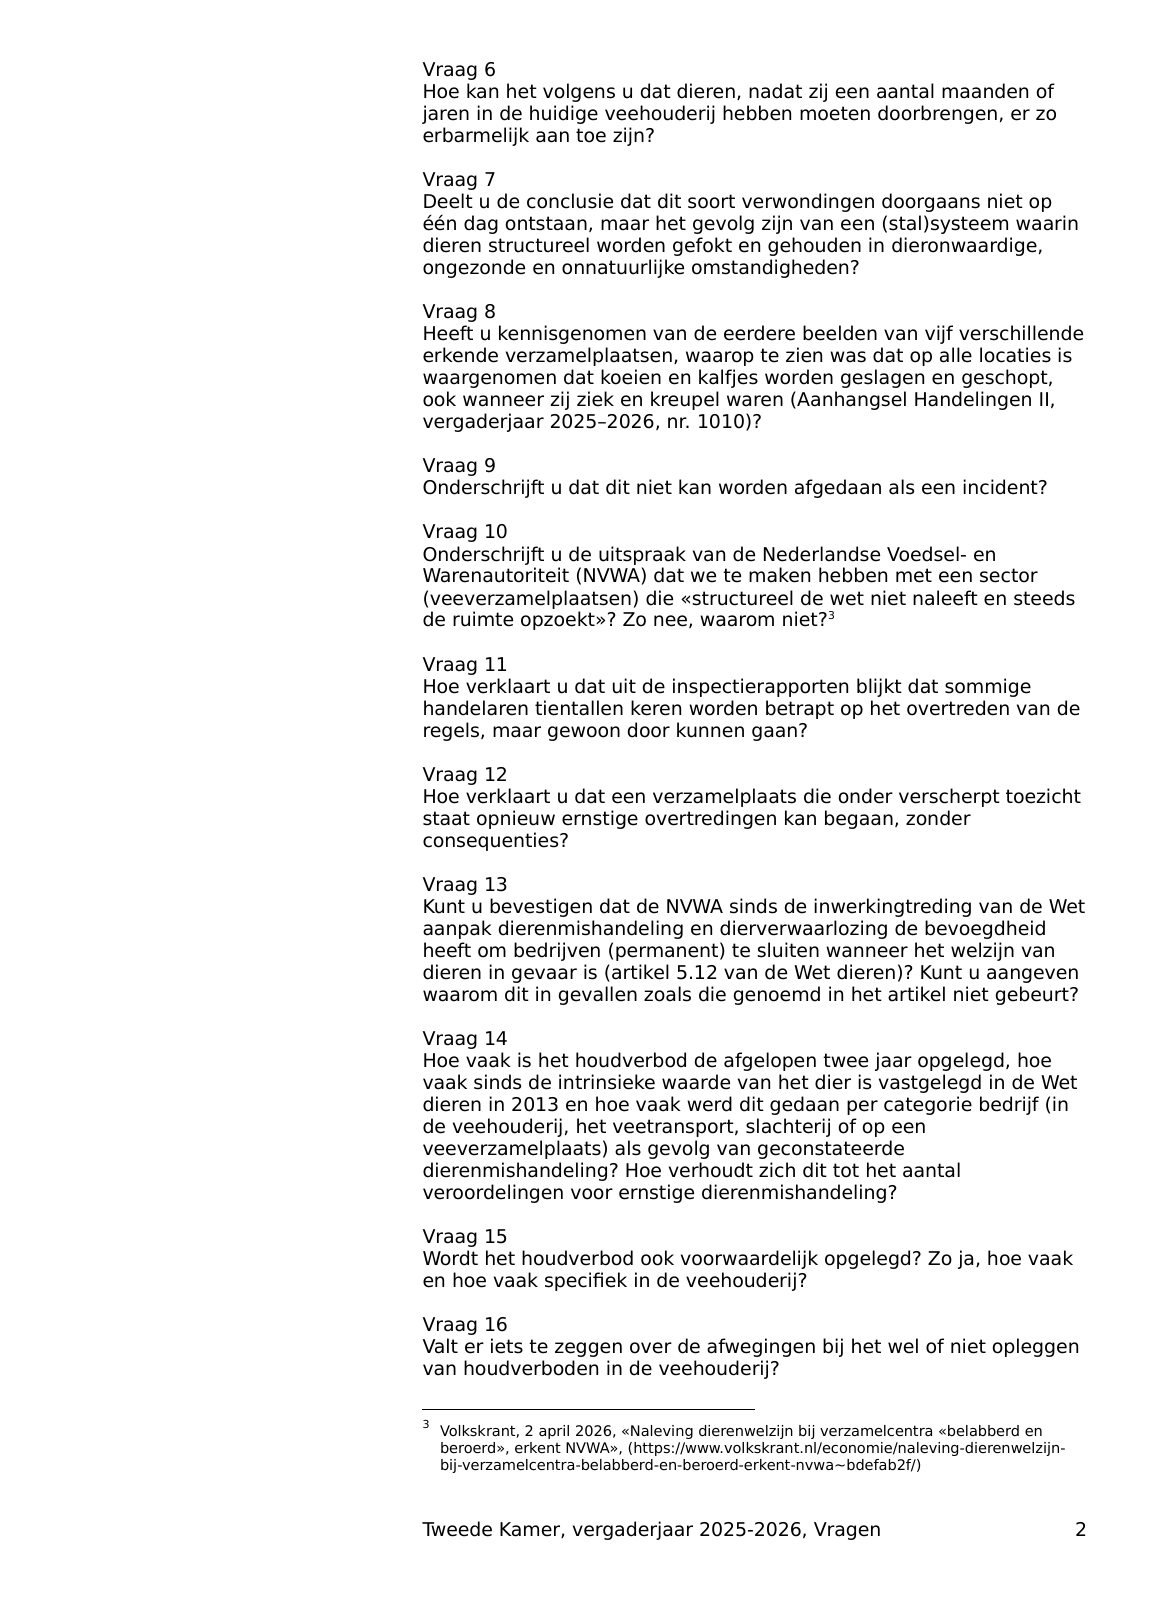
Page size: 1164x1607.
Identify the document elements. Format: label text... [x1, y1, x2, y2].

text Vraag 7 [422, 169, 1087, 191]
text Vraag 8 [422, 301, 1087, 323]
text Vraag 13 [422, 874, 1087, 896]
text Vraag 9 [422, 455, 1087, 477]
text Vraag 16 [422, 1314, 1087, 1336]
text Hoe verklaart u dat een verzamelplaats die onder verscherpt toezicht staat opnieuw ernstige overtredingen kan begaan, zonder consequenties? [422, 786, 1087, 852]
text Hoe kan het volgens u dat dieren, nadat zij een aantal maanden of jaren in de huidige veehouderij hebben moeten doorbrengen, er zo erbarmelijk aan toe zijn? [422, 81, 1087, 147]
text Hoe verklaart u dat uit de inspectierapporten blijkt dat sommige handelaren tientallen keren worden betrapt op het overtreden van de regels, maar gewoon door kunnen gaan? [422, 676, 1087, 741]
text Deelt u de conclusie dat dit soort verwondingen doorgaans niet op één dag ontstaan, maar het gevolg zijn van een (stal)systeem waarin dieren structureel worden gefokt en gehouden in dieronwaardige, ongezonde en onnatuurlijke omstandigheden? [422, 191, 1087, 279]
text Kunt u bevestigen dat de NVWA sinds de inwerkingtreding van de Wet aanpak dierenmishandeling en dierverwaarlozing de bevoegdheid heeft om bedrijven (permanent) te sluiten wanneer het welzijn van dieren in gevaar is (artikel 5.12 van de Wet dieren)? Kunt u aangeven waarom dit in gevallen zoals die genoemd in het artikel niet gebeurt? [422, 896, 1087, 1006]
text Vraag 11 [422, 653, 1087, 676]
text Onderschrijft u de uitspraak van de Nederlandse Voedsel- en Warenautoriteit (NVWA) dat we te maken hebben met een sector (veeverzamelplaatsen) die «structureel de wet niet naleeft en steeds de ruimte opzoekt»? Zo nee, waarom niet? [422, 543, 1087, 631]
text Valt er iets te zeggen over de afwegingen bij het wel of niet opleggen van houdverboden in de veehouderij? [422, 1336, 1087, 1380]
text Vraag 12 [422, 764, 1087, 786]
text Vraag 6 [422, 59, 1087, 81]
text Vraag 14 [422, 1028, 1087, 1050]
text Vraag 10 [422, 521, 1087, 543]
text Hoe vaak is het houdverbod de afgelopen twee jaar opgelegd, hoe vaak sinds de intrinsieke waarde van het dier is vastgelegd in de Wet dieren in 2013 en hoe vaak werd dit gedaan per categorie bedrijf (in de veehouderij, het veetransport, slachterij of op een veeverzamelplaats) als gevolg van geconstateerde dierenmishandeling? Hoe verhoudt zich dit tot het aantal veroordelingen voor ernstige dierenmishandeling? [422, 1050, 1087, 1204]
text Vraag 15 [422, 1226, 1087, 1248]
text Volkskrant, 2 april 2026, «Naleving dierenwelzijn bij verzamelcentra «belabberd en beroerd», erkent NVWA», (https://www.volkskrant.nl/economie/naleving-dierenwelzijn-bij-verzamelcentra-belabberd-en-beroerd-erkent-nvwa~bdefab2f/) [422, 1418, 1087, 1474]
text Wordt het houdverbod ook voorwaardelijk opgelegd? Zo ja, hoe vaak en hoe vaak specifiek in de veehouderij? [422, 1248, 1087, 1292]
text Heeft u kennisgenomen van de eerdere beelden van vijf verschillende erkende verzamelplaatsen, waarop te zien was dat op alle locaties is waargenomen dat koeien en kalfjes worden geslagen en geschopt, ook wanneer zij ziek en kreupel waren (Aanhangsel Handelingen II, vergaderjaar 2025–2026, nr. 1010)? [422, 323, 1087, 433]
text Onderschrijft u dat dit niet kan worden afgedaan als een incident? [422, 477, 1087, 499]
